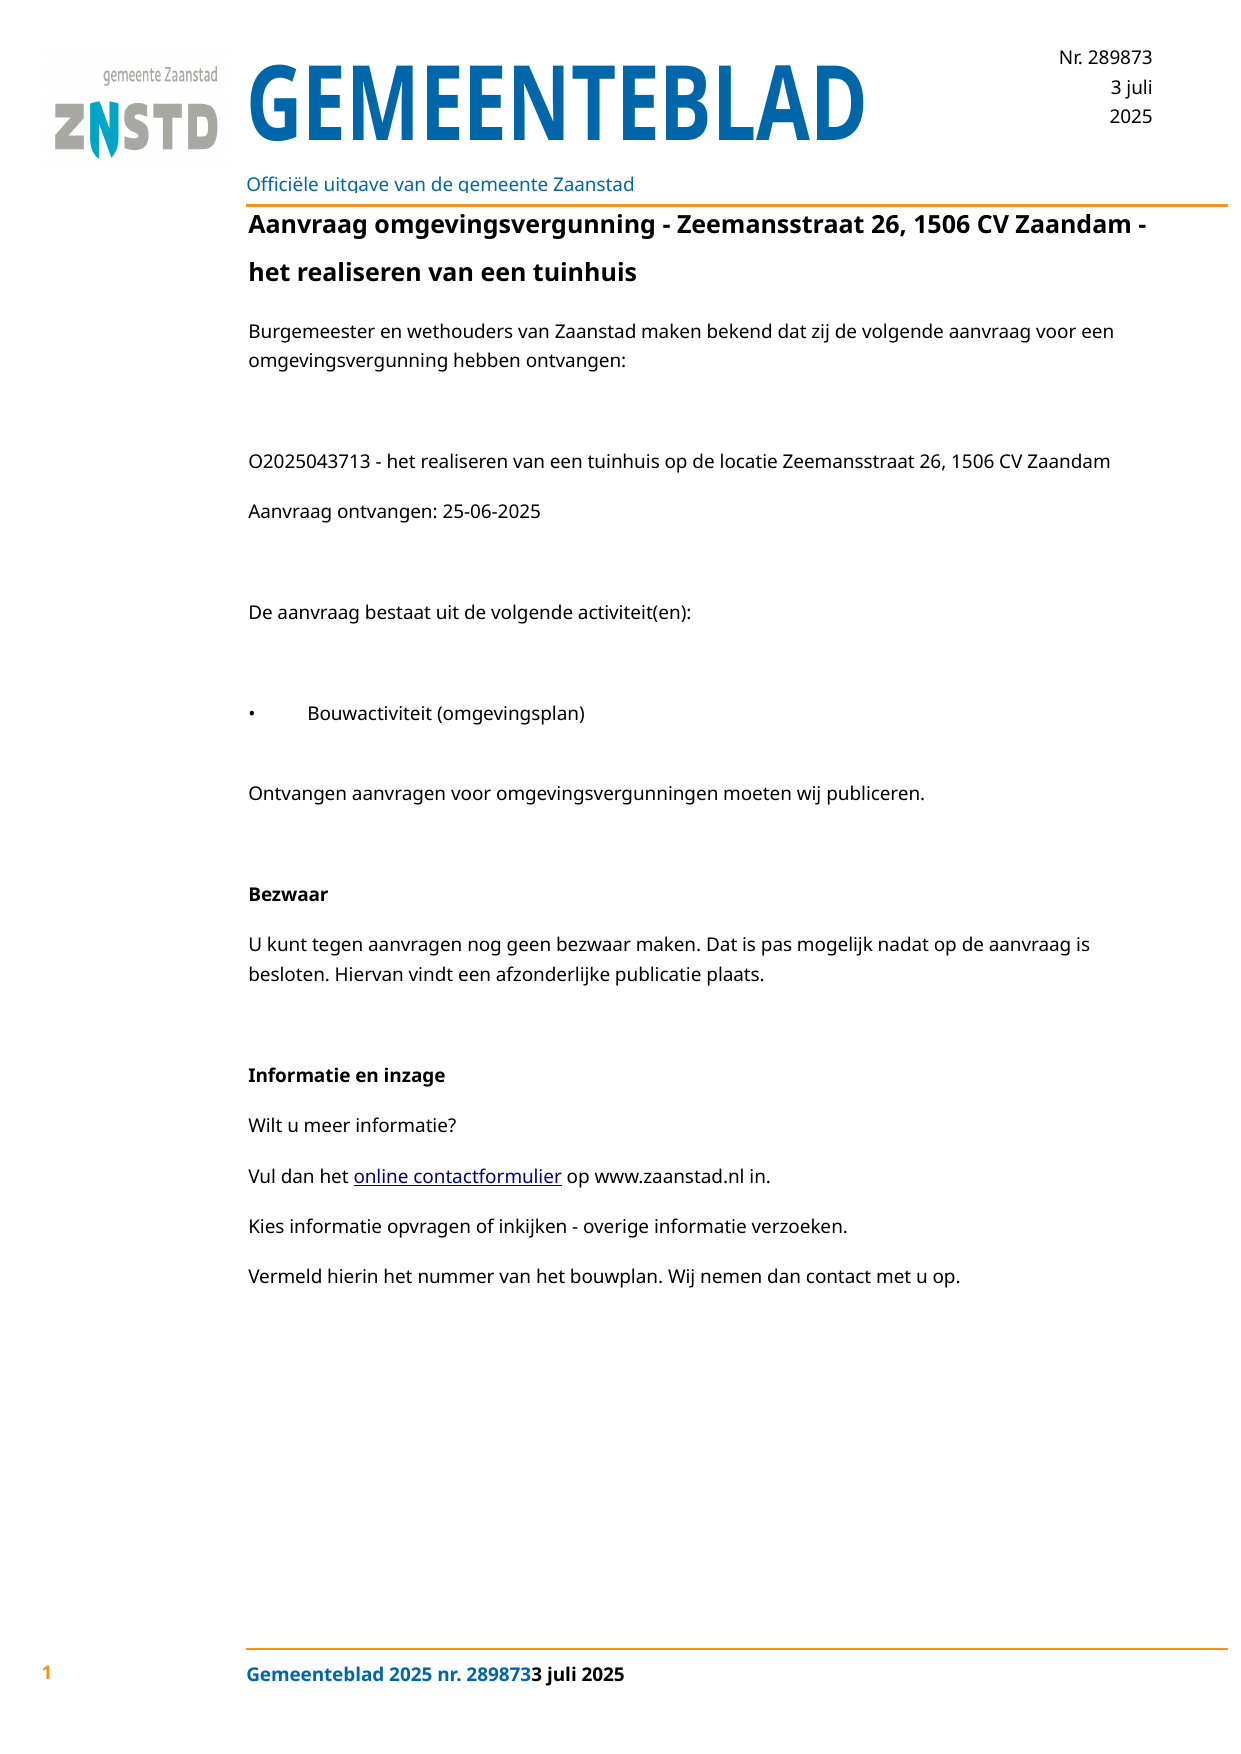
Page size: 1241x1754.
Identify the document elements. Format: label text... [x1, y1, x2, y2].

picture [41, 47, 231, 172]
text Aanvraag ontvangen: 25-06-2025 [248, 499, 1152, 524]
list Bouwactiviteit (omgevingsplan) [248, 700, 1152, 726]
text Ontvangen aanvragen voor omgevingsvergunningen moeten wij publiceren. [248, 780, 1152, 806]
text Aanvraag omgevingsvergunning - Zeemansstraat 26, 1506 CV Zaandam - het realiseren van een tuinhuis [248, 207, 1152, 288]
text Vul dan het online contactformulier op www.zaanstad.nl in. [248, 1163, 1152, 1189]
text Wilt u meer informatie? [248, 1112, 1152, 1138]
text Vermeld hierin het nummer van het bouwplan. Wij nemen dan contact met u op. [248, 1264, 1152, 1289]
text U kunt tegen aanvragen nog geen bezwaar maken. Dat is pas mogelijk nadat op de aanvraag is besloten. Hiervan vindt een afzonderlijke publicatie plaats. [248, 932, 1152, 987]
text O2025043713 - het realiseren van een tuinhuis op de locatie Zeemansstraat 26, 1506 CV Zaandam [248, 448, 1152, 474]
text Burgemeester en wethouders van Zaanstad maken bekend dat zij de volgende aanvraag voor een omgevingsvergunning hebben ontvangen: [248, 318, 1152, 373]
text Kies informatie opvragen of inkijken - overige informatie verzoeken. [248, 1213, 1152, 1239]
text Informatie en inzage [248, 1062, 1152, 1088]
text De aanvraag bestaat uit de volgende activiteit(en): [248, 599, 1152, 625]
text Bezwaar [248, 881, 1152, 907]
